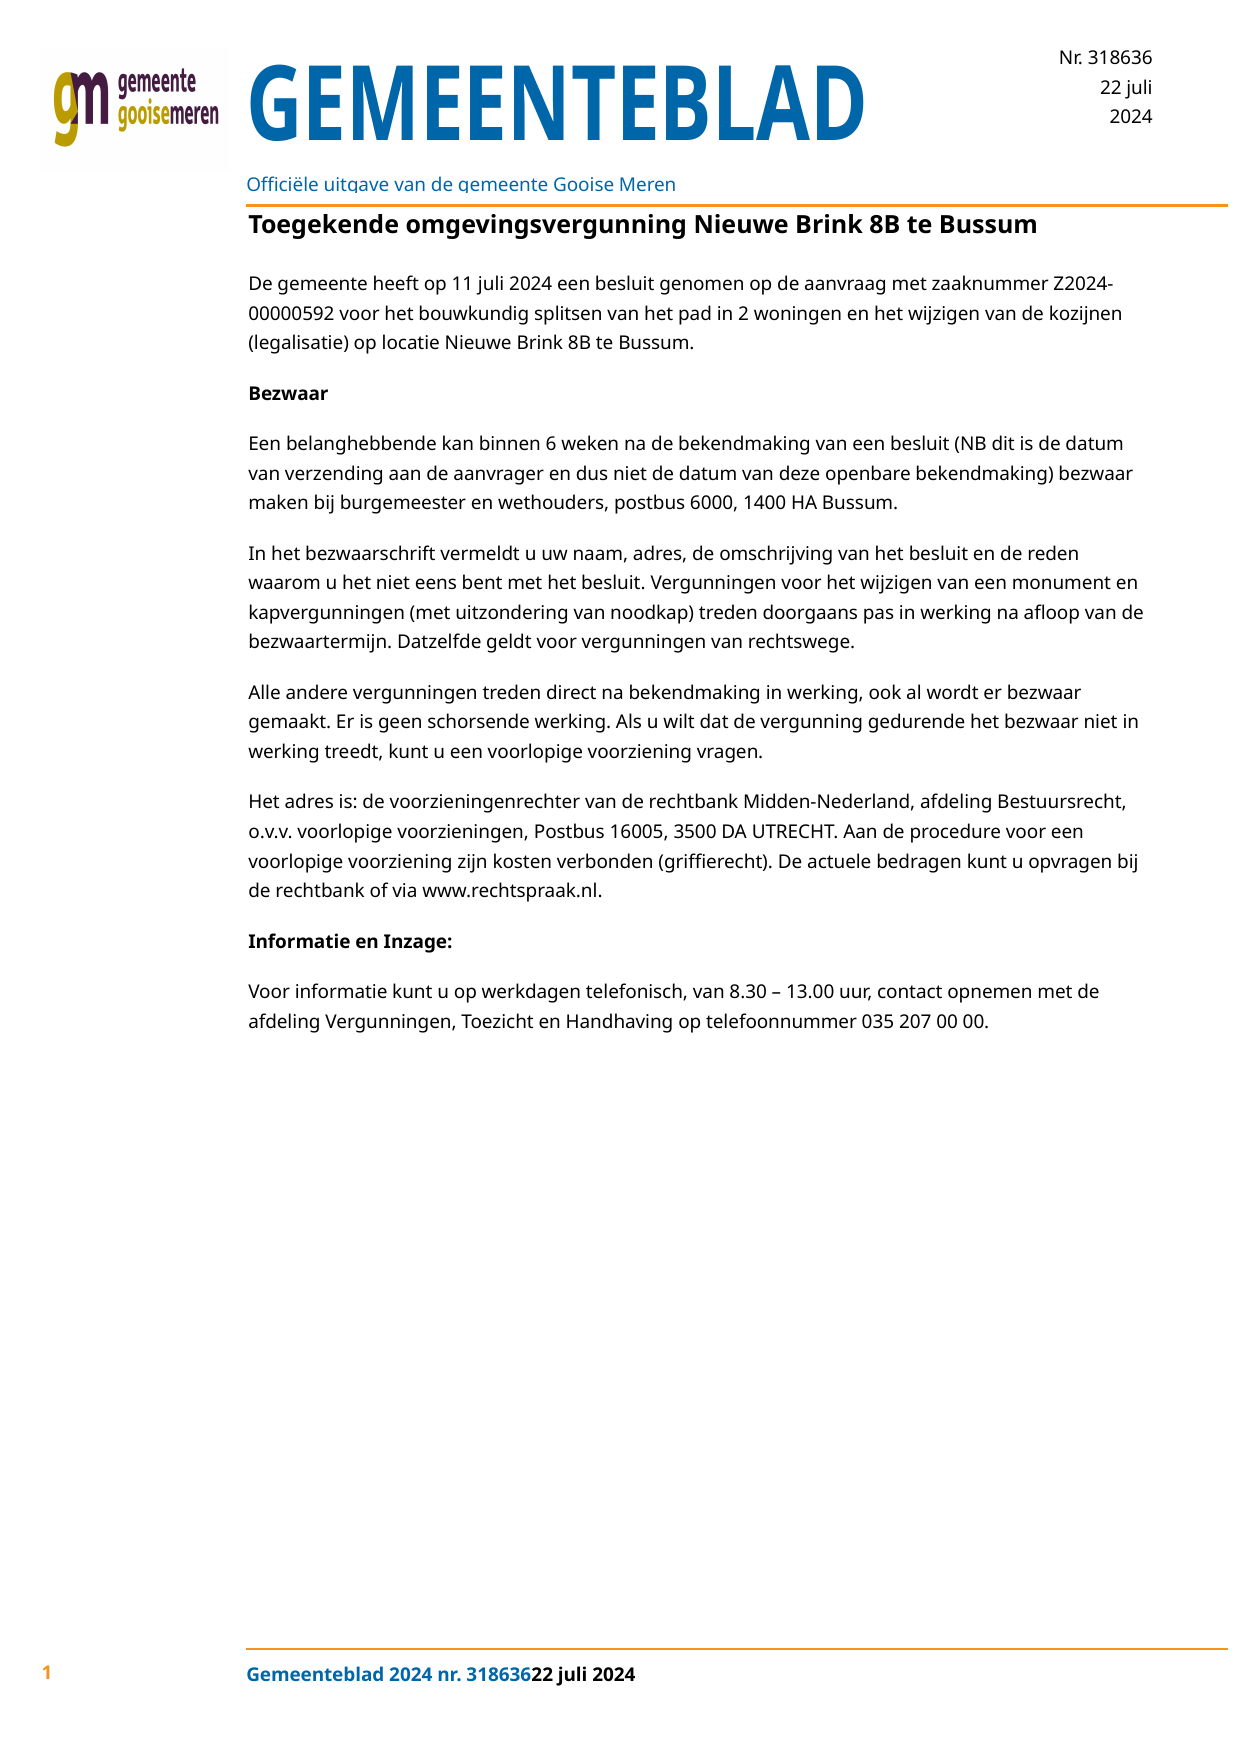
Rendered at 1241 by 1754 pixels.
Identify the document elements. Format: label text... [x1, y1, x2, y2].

text Bezwaar [248, 380, 1152, 406]
text Het adres is: de voorzieningenrechter van de rechtbank Midden-Nederland, afdeling Bestuursrecht, o.v.v. voorlopige voorzieningen, Postbus 16005, 3500 DA UTRECHT. Aan de procedure voor een voorlopige voorziening zijn kosten verbonden (griffierecht). De actuele bedragen kunt u opvragen bij de rechtbank of via www.rechtspraak.nl. [248, 789, 1152, 903]
picture [41, 47, 231, 172]
text Voor informatie kunt u op werkdagen telefonisch, van 8.30 – 13.00 uur, contact opnemen met de afdeling Vergunningen, Toezicht en Handhaving op telefoonnummer 035 207 00 00. [248, 978, 1152, 1033]
text Alle andere vergunningen treden direct na bekendmaking in werking, ook al wordt er bezwaar gemaakt. Er is geen schorsende werking. Als u wilt dat de vergunning gedurende het bezwaar niet in werking treedt, kunt u een voorlopige voorziening vragen. [248, 679, 1152, 764]
text Toegekende omgevingsvergunning Nieuwe Brink 8B te Bussum [248, 207, 1152, 241]
text In het bezwaarschrift vermeldt u uw naam, adres, de omschrijving van het besluit en de reden waarom u het niet eens bent met het besluit. Vergunningen voor het wijzigen van een monument en kapvergunningen (met uitzondering van noodkap) treden doorgaans pas in werking na afloop van de bezwaartermijn. Datzelfde geldt voor vergunningen van rechtswege. [248, 540, 1152, 654]
text De gemeente heeft op 11 juli 2024 een besluit genomen op de aanvraag met zaaknummer Z2024-00000592 voor het bouwkundig splitsen van het pad in 2 woningen en het wijzigen van de kozijnen (legalisatie) op locatie Nieuwe Brink 8B te Bussum. [248, 270, 1152, 355]
text Een belanghebbende kan binnen 6 weken na de bekendmaking van een besluit (NB dit is de datum van verzending aan de aanvrager en dus niet de datum van deze openbare bekendmaking) bezwaar maken bij burgemeester en wethouders, postbus 6000, 1400 HA Bussum. [248, 430, 1152, 515]
text Informatie en Inzage: [248, 928, 1152, 953]
